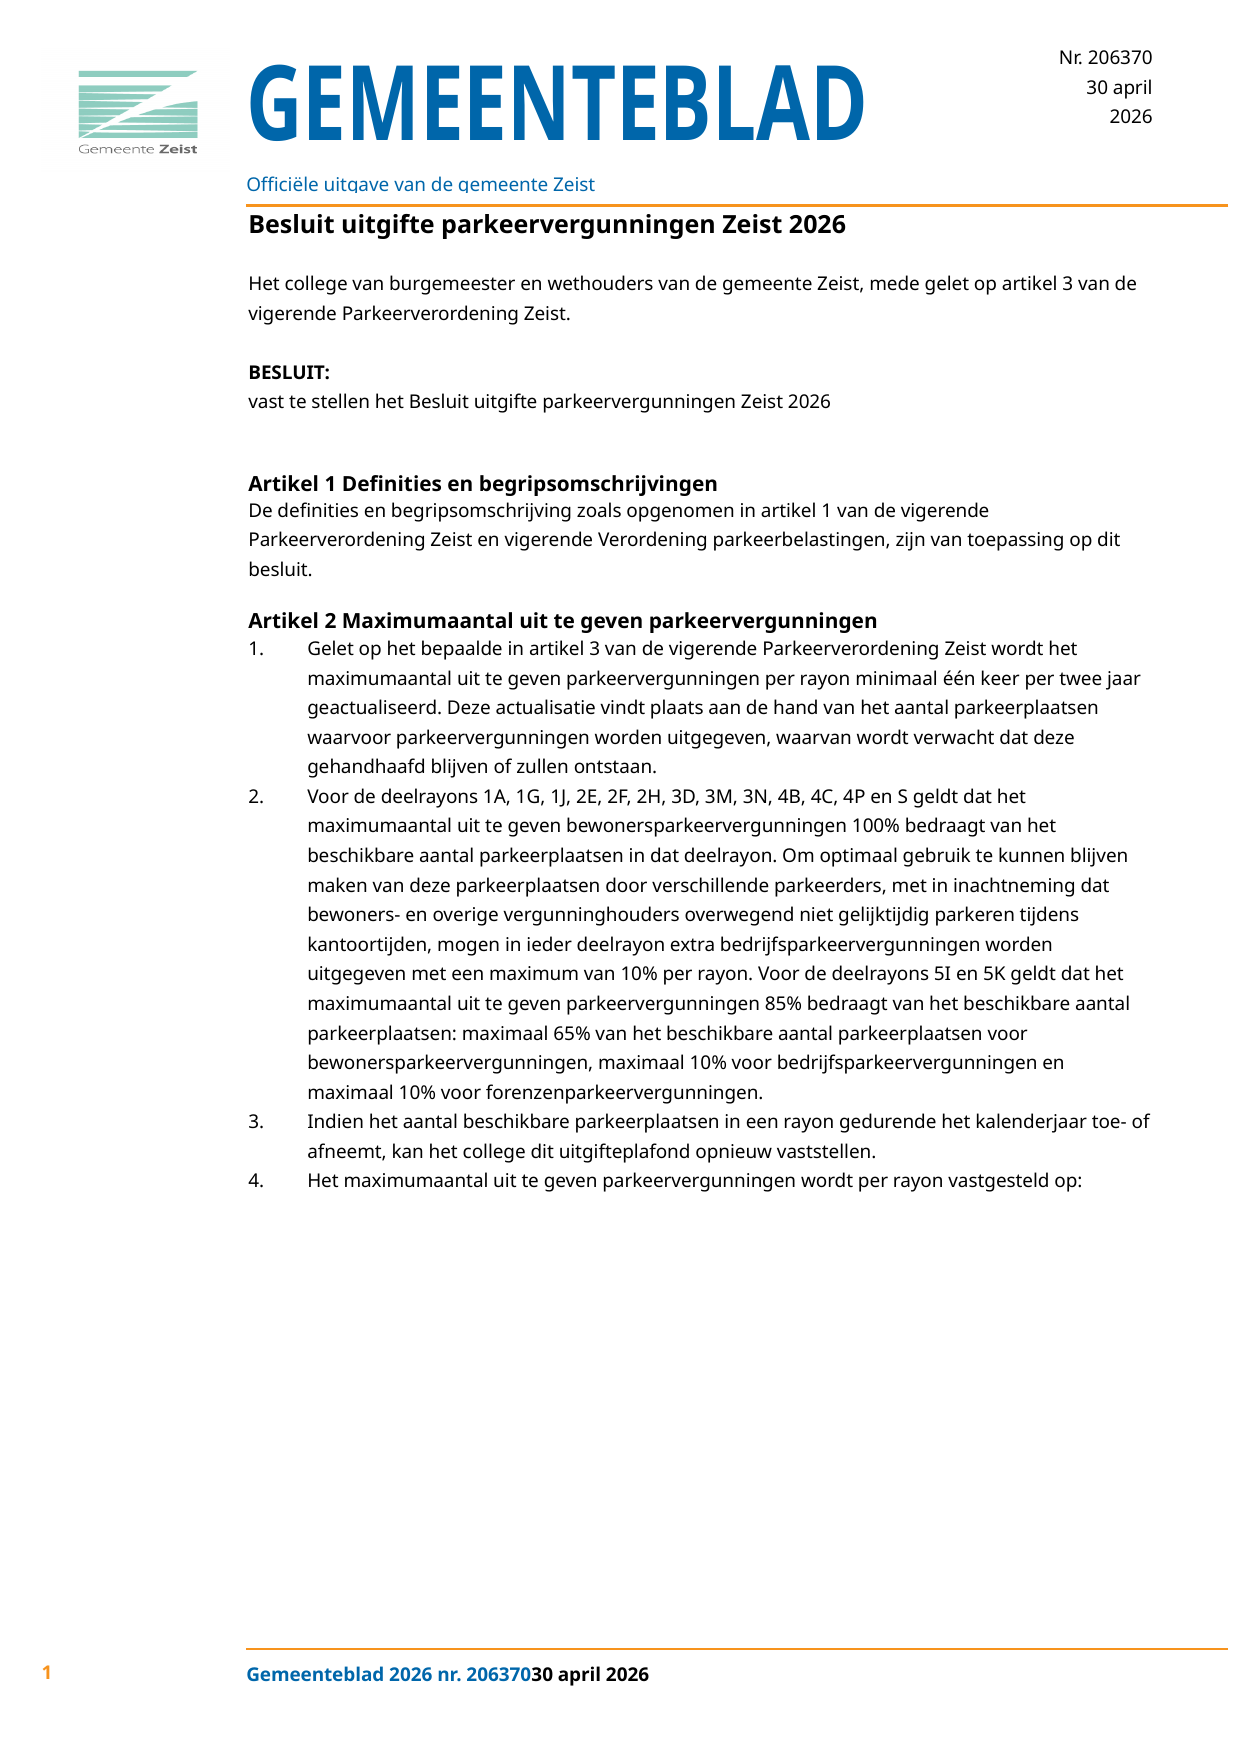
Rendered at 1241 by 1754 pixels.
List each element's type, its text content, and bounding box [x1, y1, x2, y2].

list Indien het aantal beschikbare parkeerplaatsen in een rayon gedurende het kalenderjaar toe- of afneemt, kan het college dit uitgifteplafond opnieuw vaststellen. [248, 1108, 1152, 1164]
text Het college van burgemeester en wethouders van de gemeente Zeist, mede gelet op artikel 3 van de vigerende Parkeerverordening Zeist. [248, 270, 1152, 326]
list Voor de deelrayons 1A, 1G, 1J, 2E, 2F, 2H, 3D, 3M, 3N, 4B, 4C, 4P en S geldt dat het maximumaantal uit te geven bewonersparkeervergunningen 100% bedraagt van het beschikbare aantal parkeerplaatsen in dat deelrayon. Om optimaal gebruik te kunnen blijven maken van deze parkeerplaatsen door verschillende parkeerders, met in inachtneming dat bewoners- en overige vergunninghouders overwegend niet gelijktijdig parkeren tijdens kantoortijden, mogen in ieder deelrayon extra bedrijfsparkeervergunningen worden uitgegeven met een maximum van 10% per rayon. Voor de deelrayons 5I en 5K geldt dat het maximumaantal uit te geven parkeervergunningen 85% bedraagt van het beschikbare aantal parkeerplaatsen: maximaal 65% van het beschikbare aantal parkeerplaatsen voor bewonersparkeervergunningen, maximaal 10% voor bedrijfsparkeervergunningen en maximaal 10% voor forenzenparkeervergunningen. [248, 783, 1152, 1104]
list Gelet op het bepaalde in artikel 3 van de vigerende Parkeerverordening Zeist wordt het maximumaantal uit te geven parkeervergunningen per rayon minimaal één keer per twee jaar geactualiseerd. Deze actualisatie vindt plaats aan de hand van het aantal parkeerplaatsen waarvoor parkeervergunningen worden uitgegeven, waarvan wordt verwacht dat deze gehandhaafd blijven of zullen ontstaan. [248, 635, 1152, 779]
text De definities en begripsomschrijving zoals opgenomen in artikel 1 van de vigerende Parkeerverordening Zeist en vigerende Verordening parkeerbelastingen, zijn van toepassing op dit besluit. [248, 497, 1152, 582]
picture [41, 47, 231, 172]
text vast te stellen het Besluit uitgifte parkeervergunningen Zeist 2026 [248, 389, 1152, 414]
text Artikel 2 Maximumaantal uit te geven parkeervergunningen [248, 607, 1152, 635]
list Het maximumaantal uit te geven parkeervergunningen wordt per rayon vastgesteld op: [248, 1168, 1152, 1193]
text Artikel 1 Definities en begripsomschrijvingen [248, 469, 1152, 497]
text Besluit uitgifte parkeervergunningen Zeist 2026 [248, 207, 1152, 241]
text BESLUIT: [248, 359, 1152, 385]
